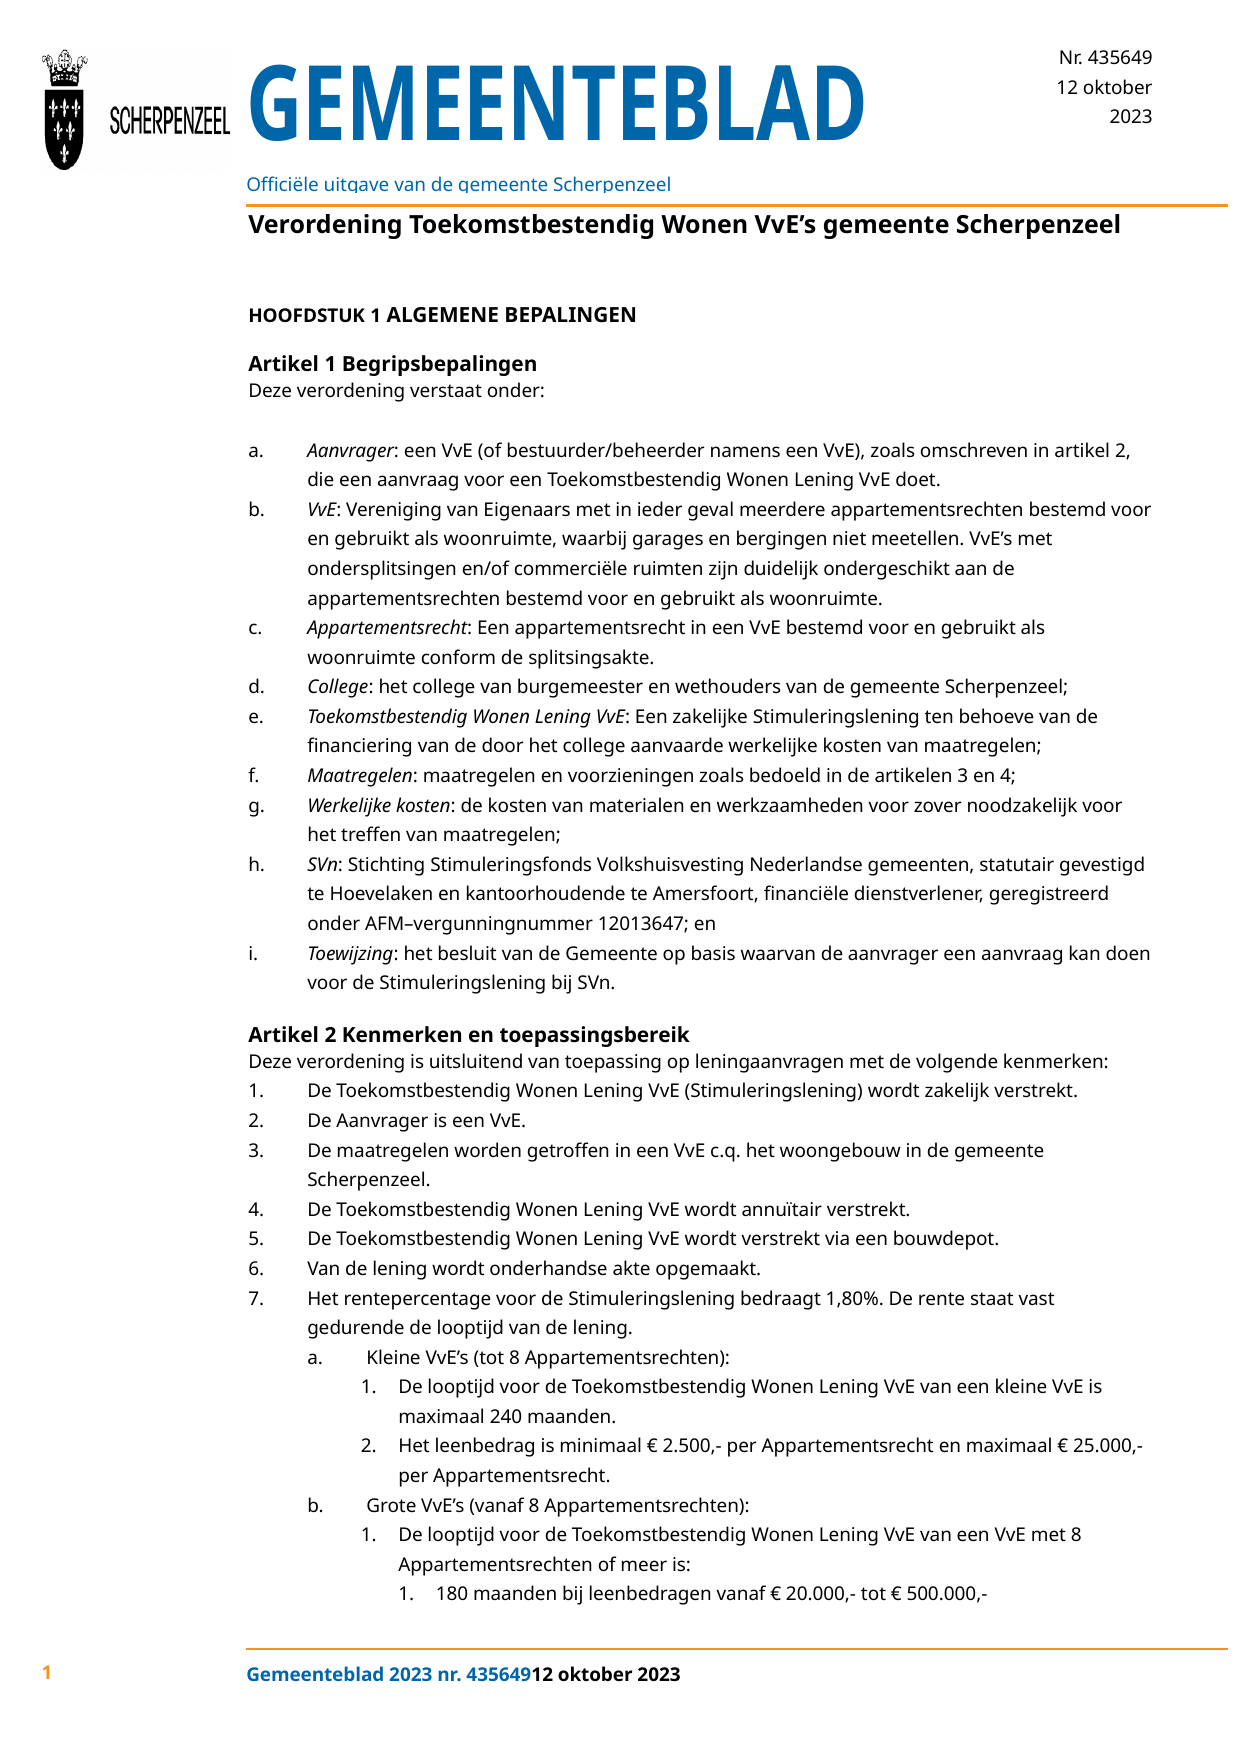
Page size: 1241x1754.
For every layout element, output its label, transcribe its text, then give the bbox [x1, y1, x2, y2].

list De looptijd voor de Toekomstbestendig Wonen Lening VvE van een kleine VvE is maximaal 240 maanden. [361, 1373, 1152, 1429]
text Artikel 2 Kenmerken en toepassingsbereik [248, 1020, 1152, 1048]
list SVn: Stichting Stimuleringsfonds Volkshuisvesting Nederlandse gemeenten, statutair gevestigd te Hoevelaken en kantoorhoudende te Amersfoort, financiële dienstverlener, geregistreerd onder AFM–vergunningnummer 12013647; en [248, 851, 1152, 936]
list De Toekomstbestendig Wonen Lening VvE (Stimuleringslening) wordt zakelijk verstrekt. [248, 1078, 1152, 1103]
list De looptijd voor de Toekomstbestendig Wonen Lening VvE van een VvE met 8 Appartementsrechten of meer is: [361, 1521, 1152, 1577]
list Grote VvE’s (vanaf 8 Appartementsrechten): [307, 1492, 1152, 1518]
picture [41, 47, 231, 172]
list Van de lening wordt onderhandse akte opgemaakt. [248, 1255, 1152, 1281]
list Werkelijke kosten: de kosten van materialen en werkzaamheden voor zover noodzakelijk voor het treffen van maatregelen; [248, 792, 1152, 847]
text HOOFDSTUK 1 ALGEMENE BEPALINGEN [248, 300, 1152, 328]
text Deze verordening verstaat onder: [248, 378, 1152, 403]
list Toewijzing: het besluit van de Gemeente op basis waarvan de aanvrager een aanvraag kan doen voor de Stimuleringslening bij SVn. [248, 940, 1152, 995]
list Toekomstbestendig Wonen Lening VvE: Een zakelijke Stimuleringslening ten behoeve van de financiering van de door het college aanvaarde werkelijke kosten van maatregelen; [248, 703, 1152, 758]
list College: het college van burgemeester en wethouders van de gemeente Scherpenzeel; [248, 673, 1152, 699]
list De Aanvrager is een VvE. [248, 1107, 1152, 1133]
list Aanvrager: een VvE (of bestuurder/beheerder namens een VvE), zoals omschreven in artikel 2, die een aanvraag voor een Toekomstbestendig Wonen Lening VvE doet. [248, 437, 1152, 492]
list Het leenbedrag is minimaal € 2.500,- per Appartementsrecht en maximaal € 25.000,- per Appartementsrecht. [361, 1433, 1152, 1488]
text Deze verordening is uitsluitend van toepassing op leningaanvragen met de volgende kenmerken: [248, 1048, 1152, 1074]
list 180 maanden bij leenbedragen vanaf € 20.000,- tot € 500.000,- [398, 1581, 1152, 1606]
list Appartementsrecht: Een appartementsrecht in een VvE bestemd voor en gebruikt als woonruimte conform de splitsingsakte. [248, 614, 1152, 669]
list VvE: Vereniging van Eigenaars met in ieder geval meerdere appartementsrechten bestemd voor en gebruikt als woonruimte, waarbij garages en bergingen niet meetellen. VvE’s met ondersplitsingen en/of commerciële ruimten zijn duidelijk ondergeschikt aan de appartementsrechten bestemd voor en gebruikt als woonruimte. [248, 496, 1152, 610]
list De Toekomstbestendig Wonen Lening VvE wordt annuïtair verstrekt. [248, 1196, 1152, 1222]
list De maatregelen worden getroffen in een VvE c.q. het woongebouw in de gemeente Scherpenzeel. [248, 1137, 1152, 1192]
text Artikel 1 Begripsbepalingen [248, 349, 1152, 378]
list Maatregelen: maatregelen en voorzieningen zoals bedoeld in de artikelen 3 en 4; [248, 762, 1152, 788]
list De Toekomstbestendig Wonen Lening VvE wordt verstrekt via een bouwdepot. [248, 1226, 1152, 1251]
list Het rentepercentage voor de Stimuleringslening bedraagt 1,80%. De rente staat vast gedurende de looptijd van de lening. [248, 1285, 1152, 1340]
text Verordening Toekomstbestendig Wonen VvE’s gemeente Scherpenzeel [248, 207, 1152, 241]
list Kleine VvE’s (tot 8 Appartementsrechten): [307, 1344, 1152, 1370]
